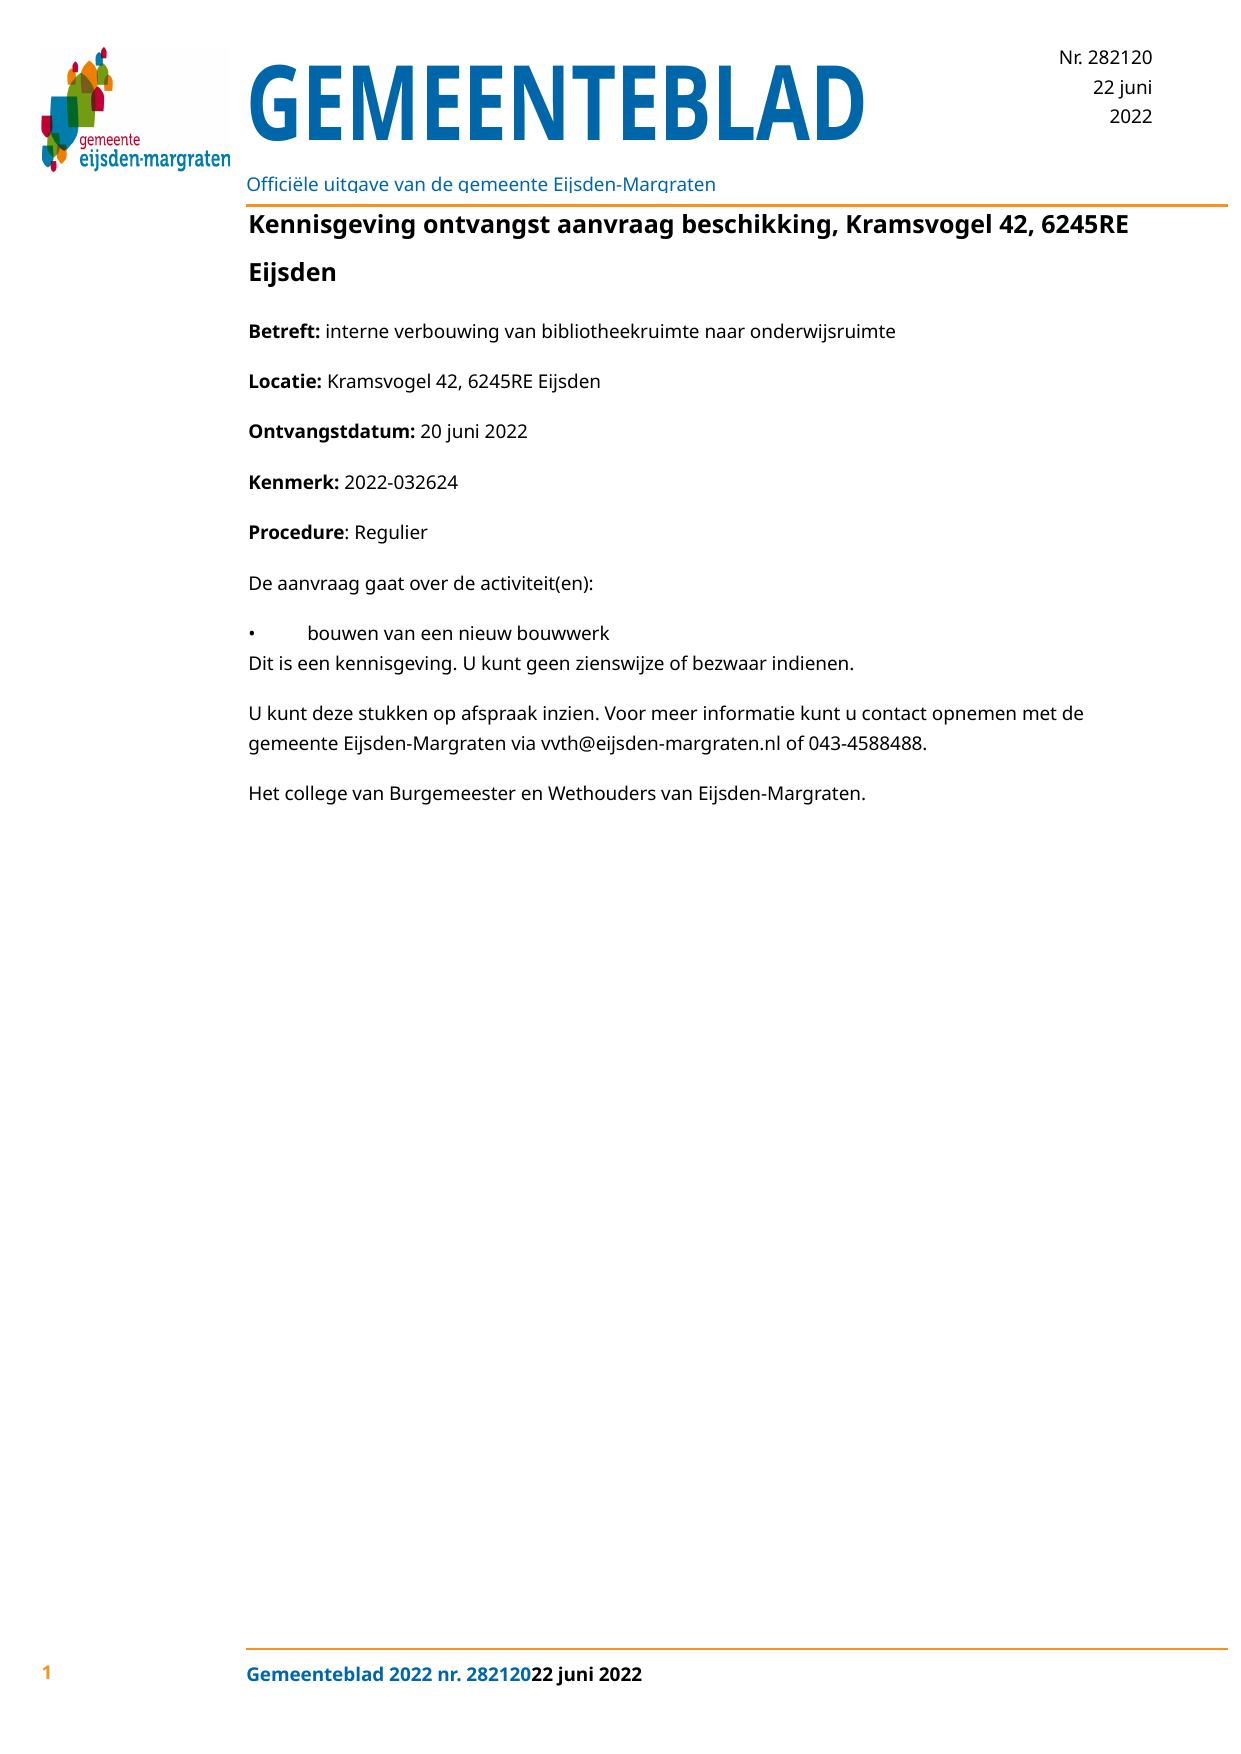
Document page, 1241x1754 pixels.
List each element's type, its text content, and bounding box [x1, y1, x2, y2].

text Dit is een kennisgeving. U kunt geen zienswijze of bezwaar indienen. [248, 650, 1152, 676]
text Kennisgeving ontvangst aanvraag beschikking, Kramsvogel 42, 6245RE Eijsden [248, 207, 1152, 288]
text Procedure: Regulier [248, 519, 1152, 545]
text U kunt deze stukken op afspraak inzien. Voor meer informatie kunt u contact opnemen met de gemeente Eijsden-Margraten via vvth@eijsden-margraten.nl of 043-4588488. [248, 700, 1152, 756]
text De aanvraag gaat over de activiteit(en): [248, 570, 1152, 596]
list bouwen van een nieuw bouwwerk [248, 620, 1152, 646]
text Kenmerk: 2022-032624 [248, 469, 1152, 495]
text Betreft: interne verbouwing van bibliotheekruimte naar onderwijsruimte [248, 318, 1152, 344]
text Het college van Burgemeester en Wethouders van Eijsden-Margraten. [248, 780, 1152, 806]
picture [41, 47, 231, 172]
text Locatie: Kramsvogel 42, 6245RE Eijsden [248, 368, 1152, 394]
text Ontvangstdatum: 20 juni 2022 [248, 419, 1152, 444]
